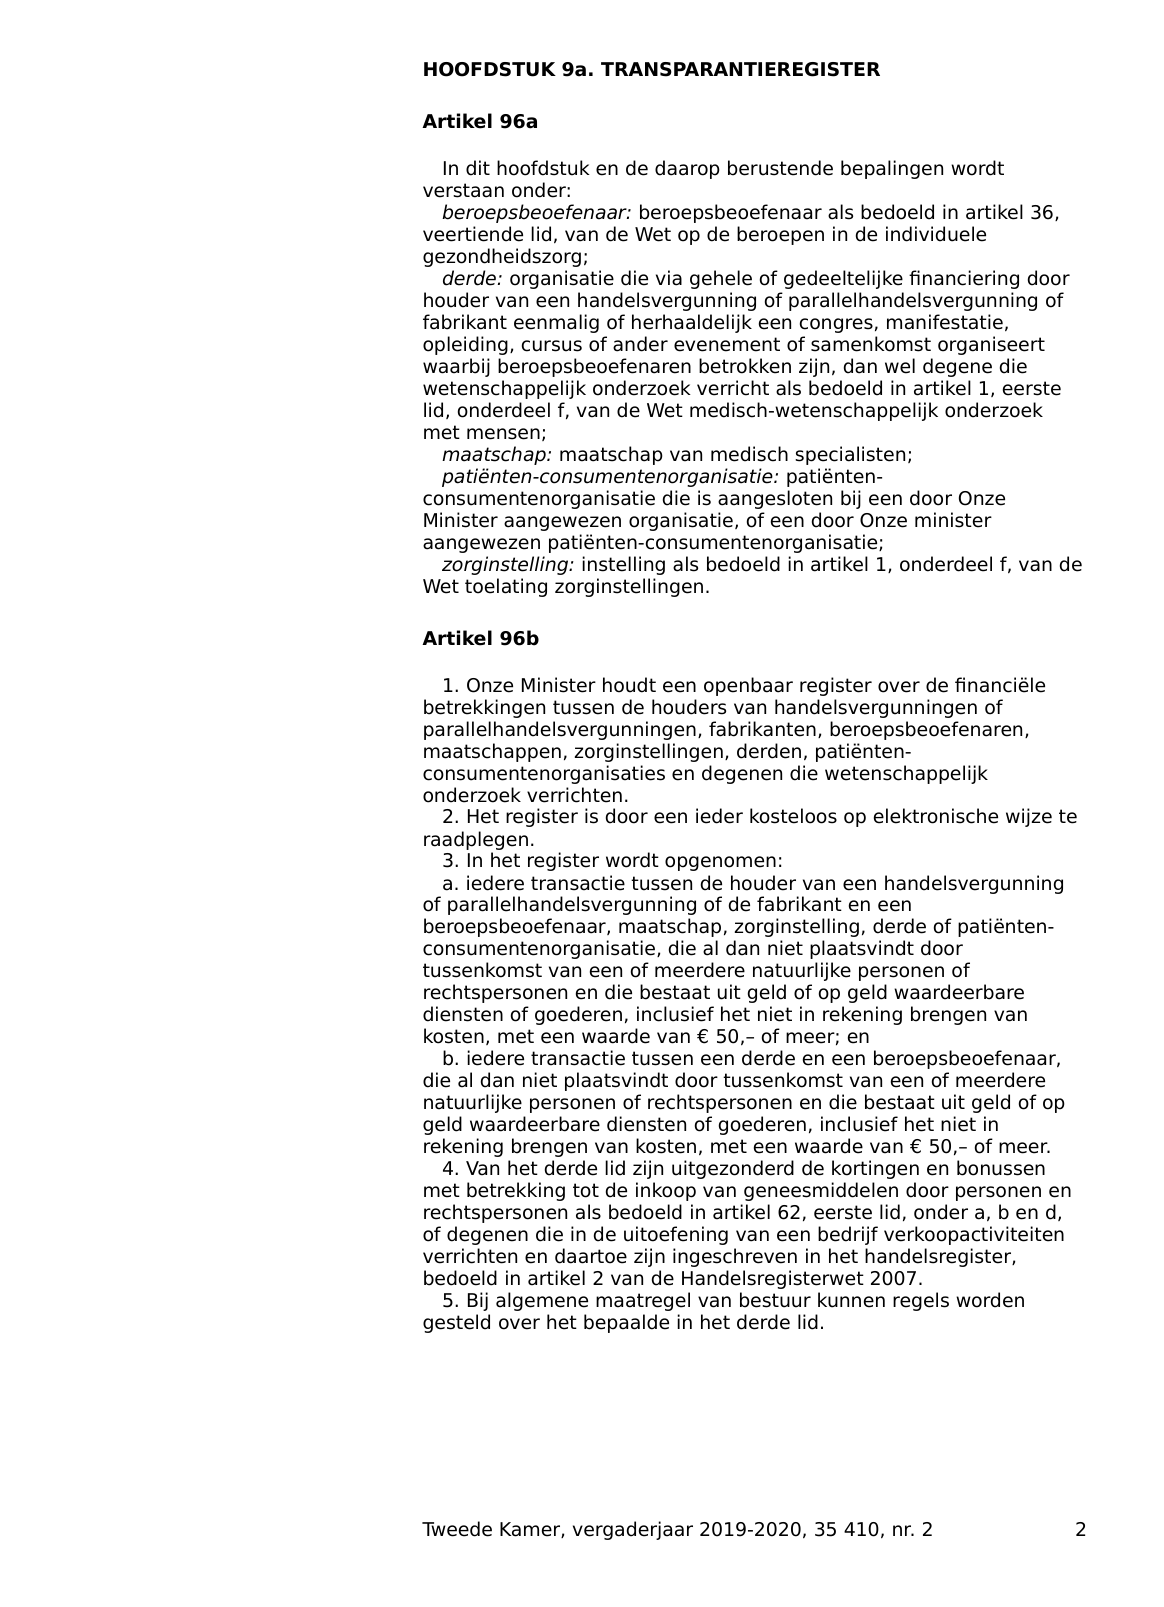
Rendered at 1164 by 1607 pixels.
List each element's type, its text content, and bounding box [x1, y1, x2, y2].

subtitle Artikel 96a [422, 111, 1087, 133]
text beroepsbeoefenaar: beroepsbeoefenaar als bedoeld in artikel 36, veertiende lid, van de Wet op de beroepen in de individuele gezondheidszorg; [422, 202, 1087, 268]
text a. iedere transactie tussen de houder van een handelsvergunning of parallelhandelsvergunning of de fabrikant en een beroepsbeoefenaar, maatschap, zorginstelling, derde of patiënten-consumentenorganisatie, die al dan niet plaatsvindt door tussenkomst van een of meerdere natuurlijke personen of rechtspersonen en die bestaat uit geld of op geld waardeerbare diensten of goederen, inclusief het niet in rekening brengen van kosten, met een waarde van € 50,– of meer; en [422, 872, 1087, 1048]
text 5. Bij algemene maatregel van bestuur kunnen regels worden gesteld over het bepaalde in het derde lid. [422, 1290, 1087, 1334]
subtitle Artikel 96b [422, 628, 1087, 649]
text zorginstelling: instelling als bedoeld in artikel 1, onderdeel f, van de Wet toelating zorginstellingen. [422, 554, 1087, 598]
text 3. In het register wordt opgenomen: [422, 850, 1087, 872]
text derde: organisatie die via gehele of gedeeltelijke financiering door houder van een handelsvergunning of parallelhandelsvergunning of fabrikant eenmalig of herhaaldelijk een congres, manifestatie, opleiding, cursus of ander evenement of samenkomst organiseert waarbij beroepsbeoefenaren betrokken zijn, dan wel degene die wetenschappelijk onderzoek verricht als bedoeld in artikel 1, eerste lid, onderdeel f, van de Wet medisch-wetenschappelijk onderzoek met mensen; [422, 268, 1087, 444]
text 2. Het register is door een ieder kosteloos op elektronische wijze te raadplegen. [422, 806, 1087, 850]
subtitle HOOFDSTUK 9a. TRANSPARANTIEREGISTER [422, 59, 1087, 81]
text 4. Van het derde lid zijn uitgezonderd de kortingen en bonussen met betrekking tot de inkoop van geneesmiddelen door personen en rechtspersonen als bedoeld in artikel 62, eerste lid, onder a, b en d, of degenen die in de uitoefening van een bedrijf verkoopactiviteiten verrichten en daartoe zijn ingeschreven in het handelsregister, bedoeld in artikel 2 van de Handelsregisterwet 2007. [422, 1158, 1087, 1290]
text 1. Onze Minister houdt een openbaar register over de financiële betrekkingen tussen de houders van handelsvergunningen of parallelhandelsvergunningen, fabrikanten, beroepsbeoefenaren, maatschappen, zorginstellingen, derden, patiënten-consumentenorganisaties en degenen die wetenschappelijk onderzoek verrichten. [422, 674, 1087, 806]
text b. iedere transactie tussen een derde en een beroepsbeoefenaar, die al dan niet plaatsvindt door tussenkomst van een of meerdere natuurlijke personen of rechtspersonen en die bestaat uit geld of op geld waardeerbare diensten of goederen, inclusief het niet in rekening brengen van kosten, met een waarde van € 50,– of meer. [422, 1048, 1087, 1158]
text In dit hoofdstuk en de daarop berustende bepalingen wordt verstaan onder: [422, 158, 1087, 202]
text maatschap: maatschap van medisch specialisten; [422, 444, 1087, 466]
text patiënten-consumentenorganisatie: patiënten-consumentenorganisatie die is aangesloten bij een door Onze Minister aangewezen organisatie, of een door Onze minister aangewezen patiënten-consumentenorganisatie; [422, 466, 1087, 554]
